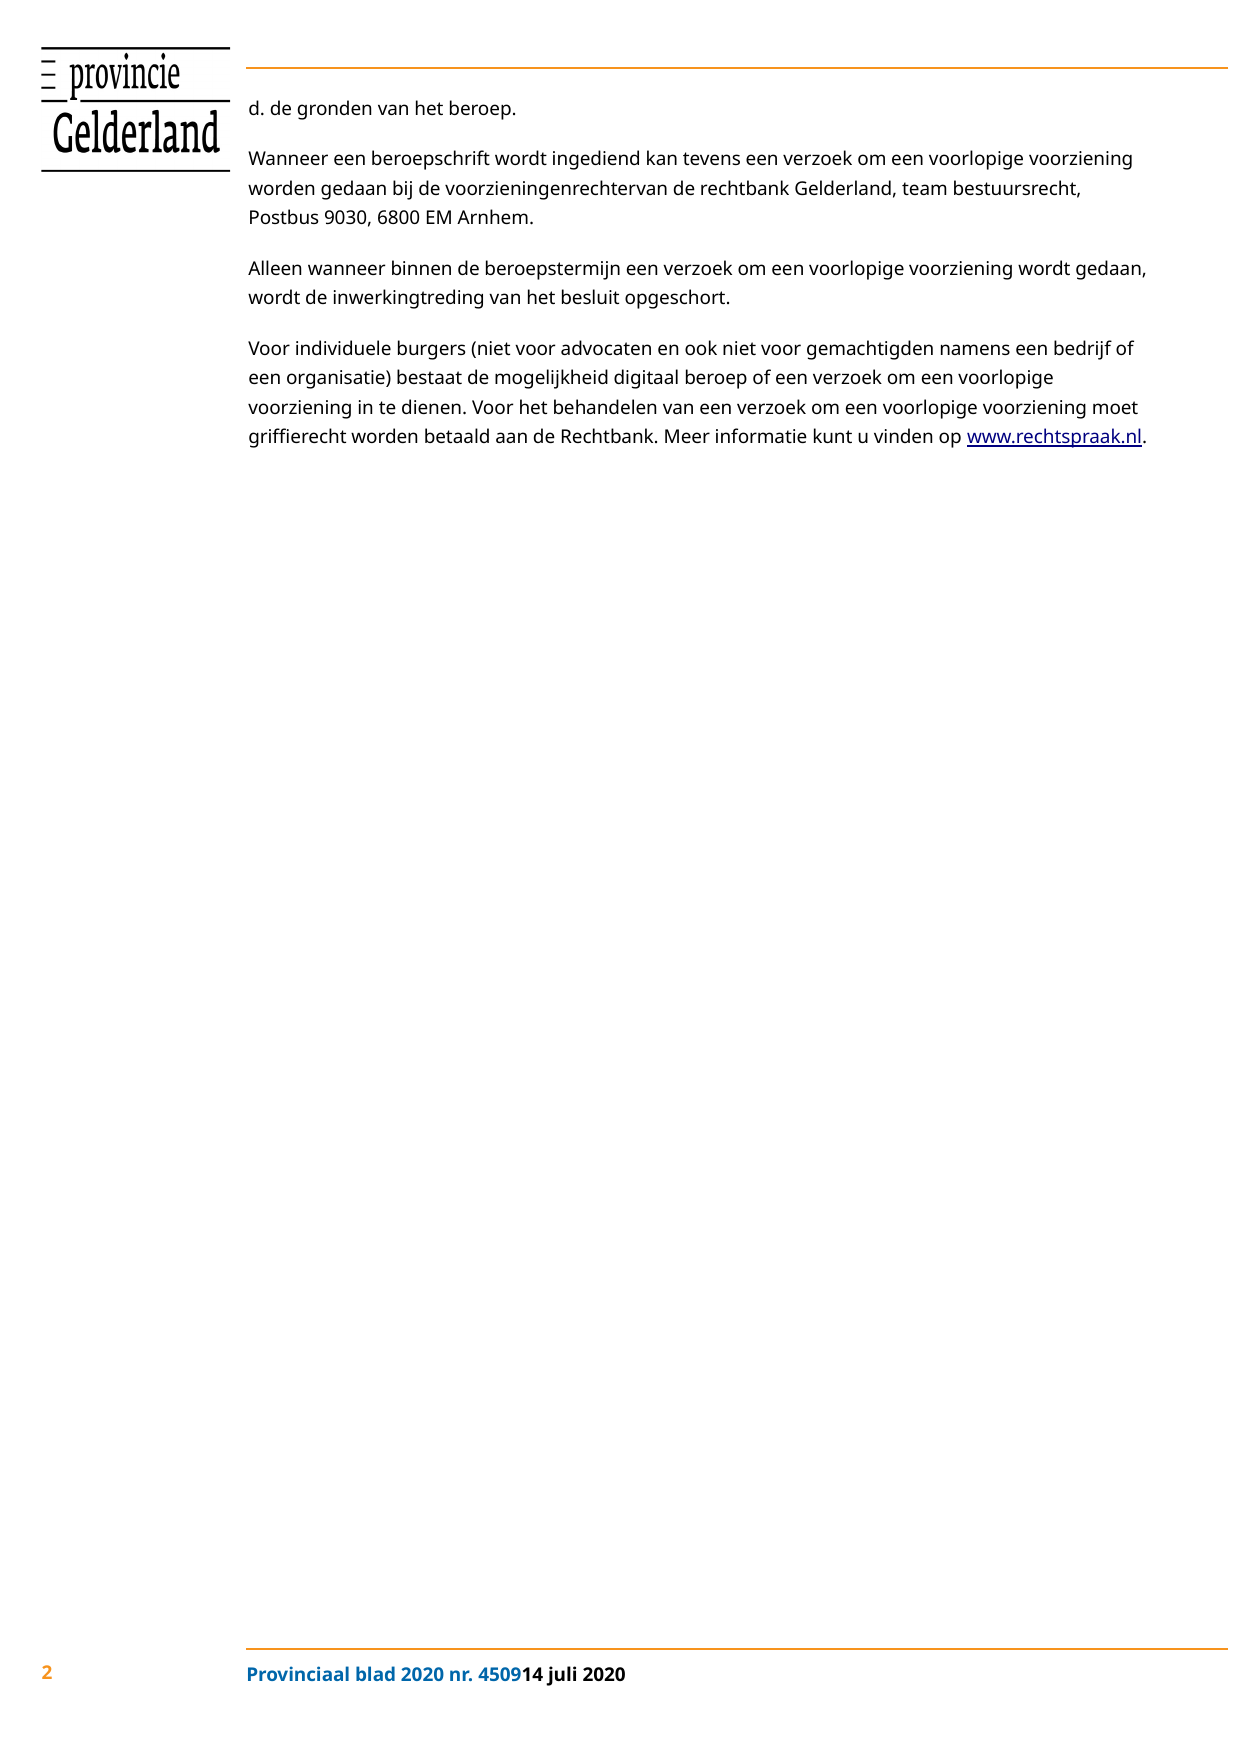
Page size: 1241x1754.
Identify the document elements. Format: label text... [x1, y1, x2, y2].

picture [41, 47, 231, 172]
text Voor individuele burgers (niet voor advocaten en ook niet voor gemachtigden namens een bedrijf of een organisatie) bestaat de mogelijkheid digitaal beroep of een verzoek om een voorlopige voorziening in te dienen. Voor het behandelen van een verzoek om een voorlopige voorziening moet griffierecht worden betaald aan de Rechtbank. Meer informatie kunt u vinden op www.rechtspraak.nl. [248, 335, 1152, 449]
text Alleen wanneer binnen de beroepstermijn een verzoek om een voorlopige voorziening wordt gedaan, wordt de inwerkingtreding van het besluit opgeschort. [248, 255, 1152, 310]
text d. de gronden van het beroep. [248, 95, 1152, 121]
text Wanneer een beroepschrift wordt ingediend kan tevens een verzoek om een voorlopige voorziening worden gedaan bij de voorzieningenrechtervan de rechtbank Gelderland, team bestuursrecht, Postbus 9030, 6800 EM Arnhem. [248, 145, 1152, 230]
